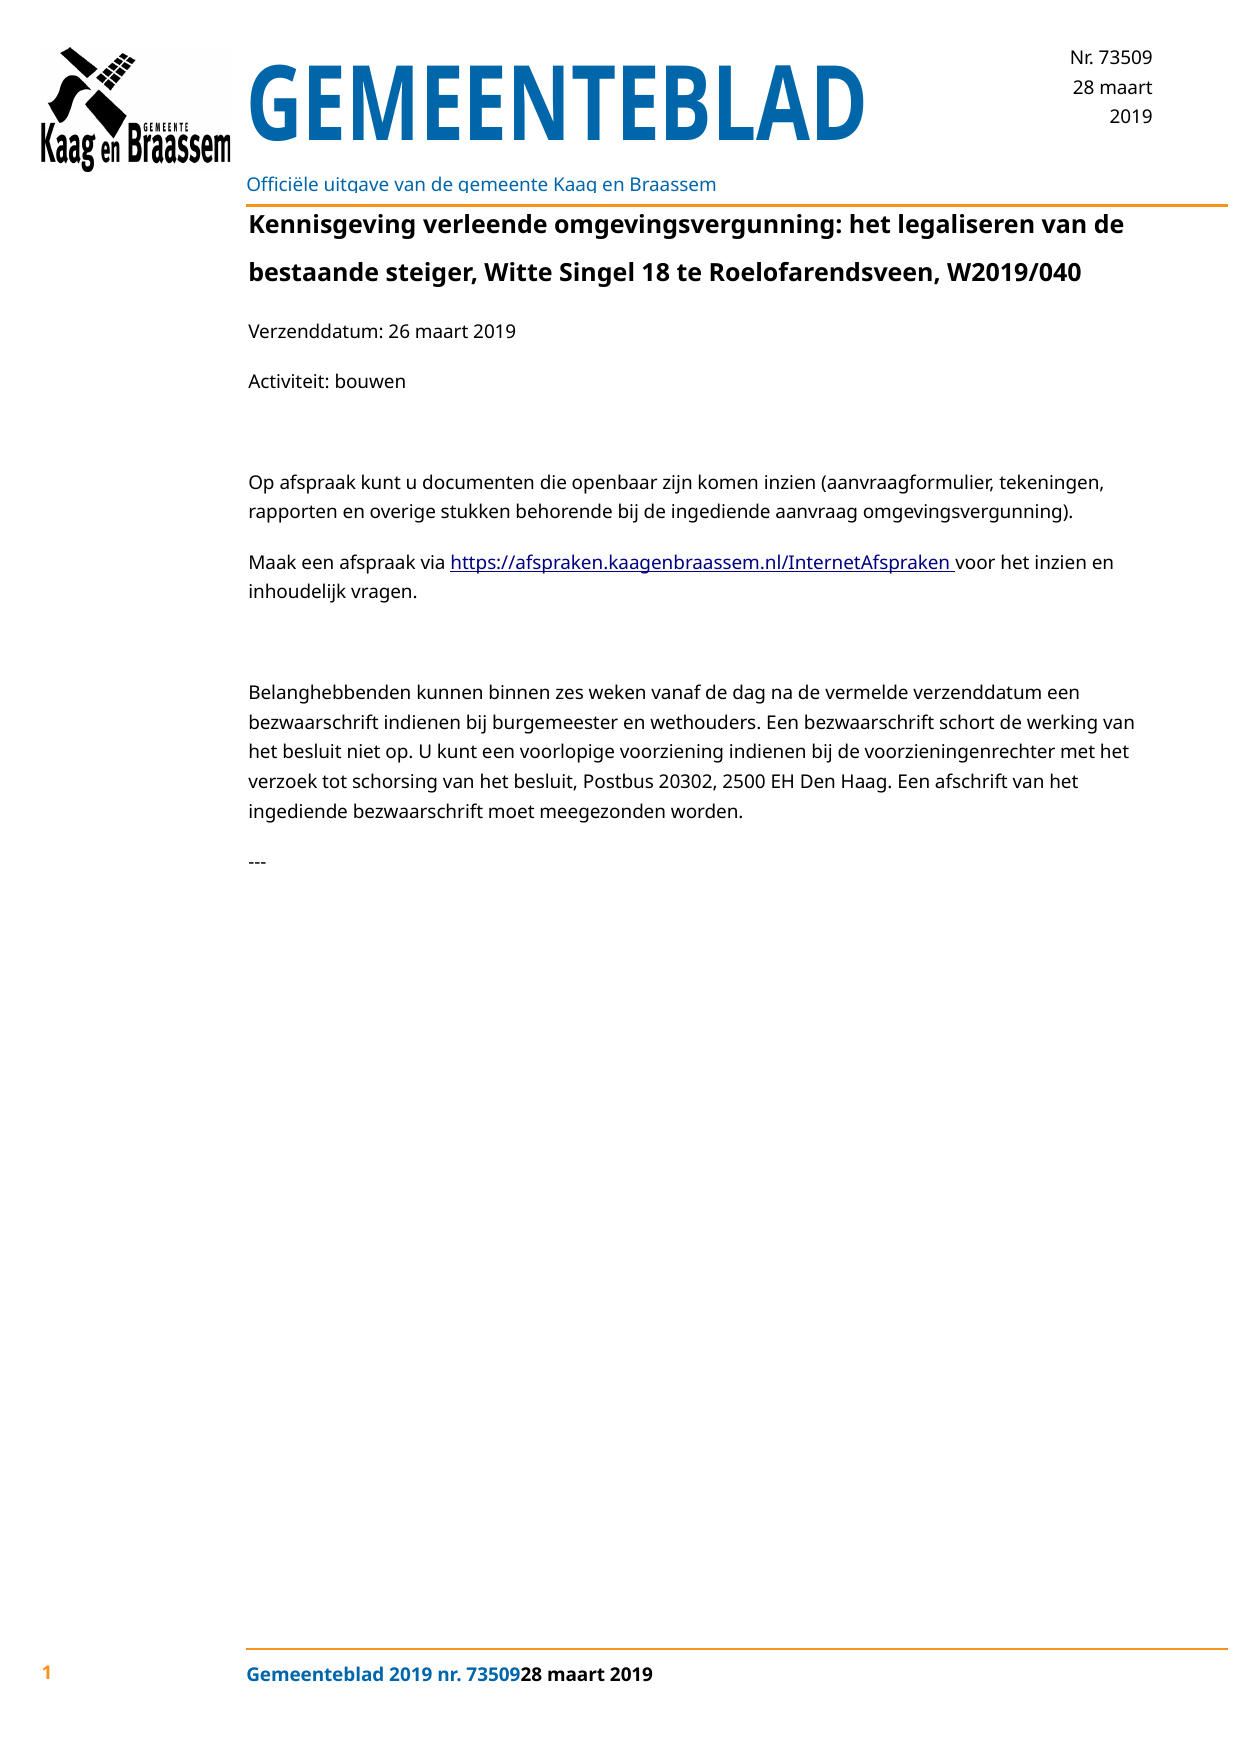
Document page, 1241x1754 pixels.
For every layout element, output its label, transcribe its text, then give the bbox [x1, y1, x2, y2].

text Verzenddatum: 26 maart 2019 [248, 318, 1152, 344]
text --- [248, 848, 1152, 874]
text Kennisgeving verleende omgevingsvergunning: het legaliseren van de bestaande steiger, Witte Singel 18 te Roelofarendsveen, W2019/040 [248, 207, 1152, 288]
text Belanghebbenden kunnen binnen zes weken vanaf de dag na de vermelde verzenddatum een bezwaarschrift indienen bij burgemeester en wethouders. Een bezwaarschrift schort de werking van het besluit niet op. U kunt een voorlopige voorziening indienen bij de voorzieningenrechter met het verzoek tot schorsing van het besluit, Postbus 20302, 2500 EH Den Haag. Een afschrift van het ingediende bezwaarschrift moet meegezonden worden. [248, 679, 1152, 824]
picture [41, 47, 231, 172]
text Op afspraak kunt u documenten die openbaar zijn komen inzien (aanvraagformulier, tekeningen, rapporten en overige stukken behorende bij de ingediende aanvraag omgevingsvergunning). [248, 469, 1152, 524]
text Activiteit: bouwen [248, 368, 1152, 394]
text Maak een afspraak via https://afspraken.kaagenbraassem.nl/InternetAfspraken voor het inzien en inhoudelijk vragen. [248, 549, 1152, 604]
